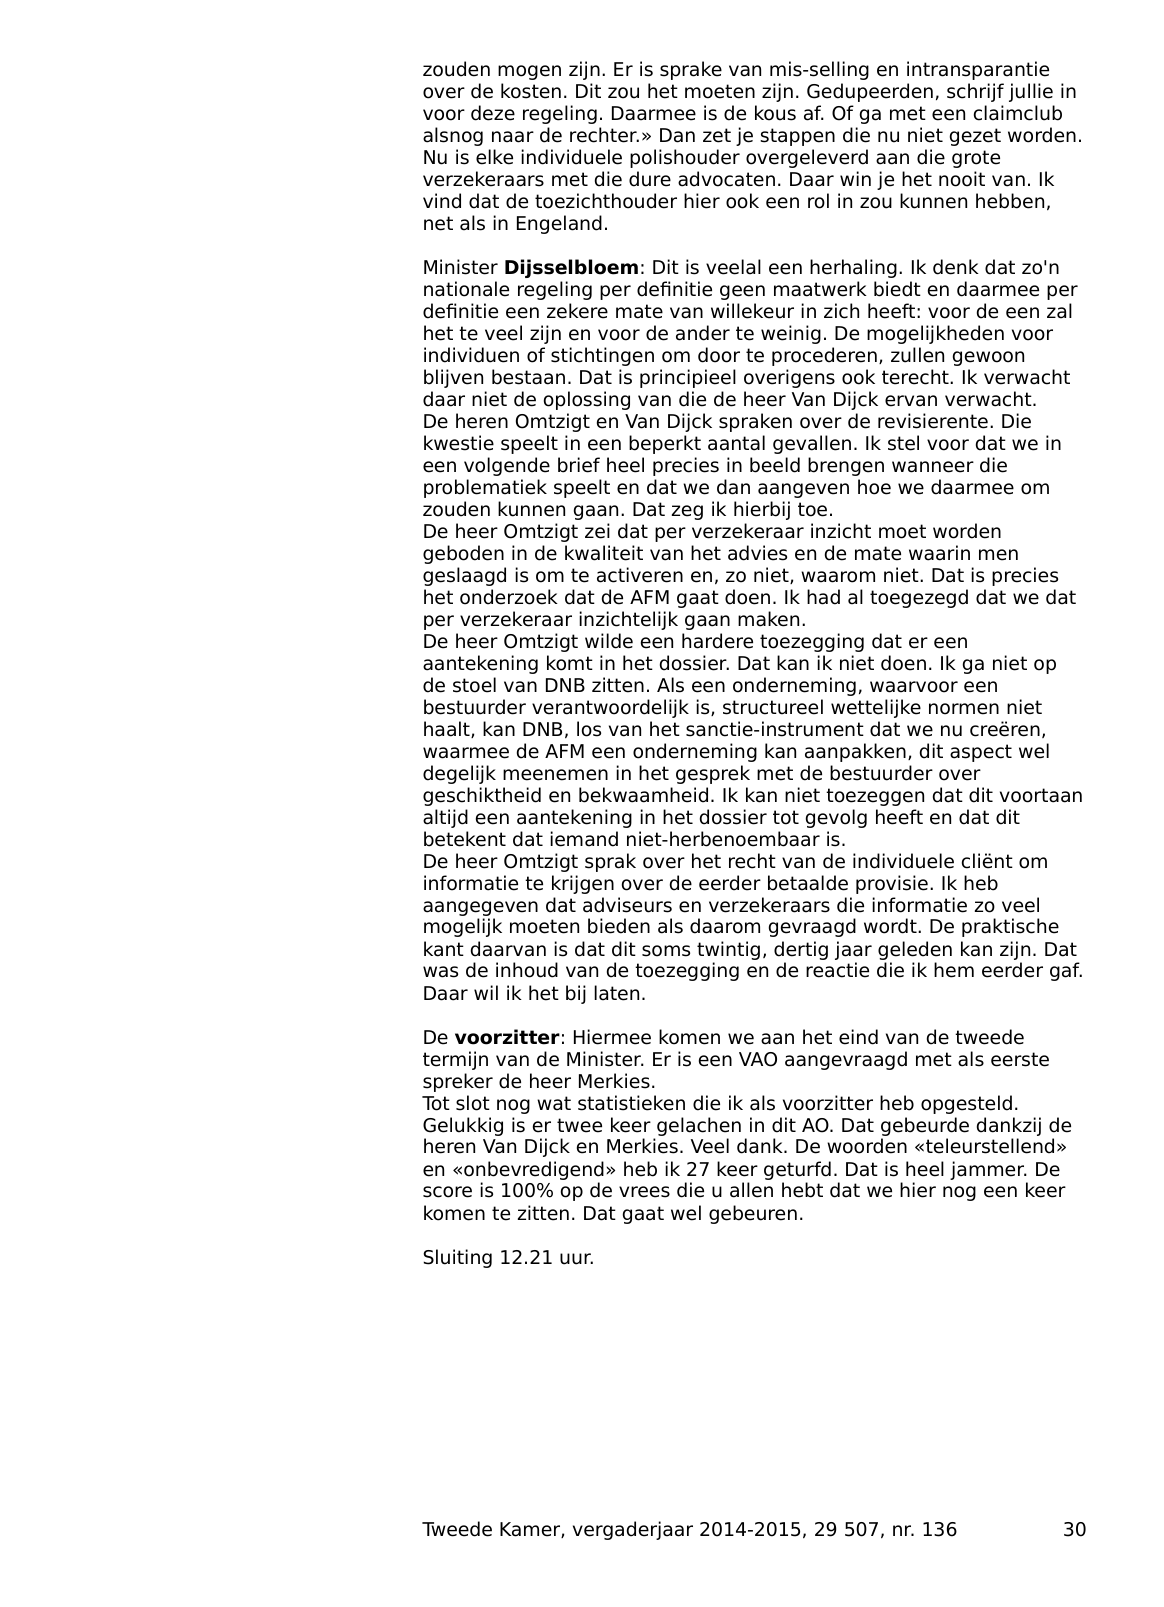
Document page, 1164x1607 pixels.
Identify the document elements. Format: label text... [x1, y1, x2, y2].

text De heren Omtzigt en Van Dijck spraken over de revisierente. Die kwestie speelt in een beperkt aantal gevallen. Ik stel voor dat we in een volgende brief heel precies in beeld brengen wanneer die problematiek speelt en dat we dan aangeven hoe we daarmee om zouden kunnen gaan. Dat zeg ik hierbij toe. [422, 411, 1087, 521]
text Tot slot nog wat statistieken die ik als voorzitter heb opgesteld. Gelukkig is er twee keer gelachen in dit AO. Dat gebeurde dankzij de heren Van Dijck en Merkies. Veel dank. De woorden «teleurstellend» en «onbevredigend» heb ik 27 keer geturfd. Dat is heel jammer. De score is 100% op de vrees die u allen hebt dat we hier nog een keer komen te zitten. Dat gaat wel gebeuren. [422, 1092, 1087, 1224]
text De heer Omtzigt sprak over het recht van de individuele cliënt om informatie te krijgen over de eerder betaalde provisie. Ik heb aangegeven dat adviseurs en verzekeraars die informatie zo veel mogelijk moeten bieden als daarom gevraagd wordt. De praktische kant daarvan is dat dit soms twintig, dertig jaar geleden kan zijn. Dat was de inhoud van de toezegging en de reactie die ik hem eerder gaf. Daar wil ik het bij laten. [422, 851, 1087, 1004]
text De voorzitter: Hiermee komen we aan het eind van de tweede termijn van de Minister. Er is een VAO aangevraagd met als eerste spreker de heer Merkies. [422, 1027, 1087, 1092]
text zouden mogen zijn. Er is sprake van mis-selling en intransparantie over de kosten. Dit zou het moeten zijn. Gedupeerden, schrijf jullie in voor deze regeling. Daarmee is de kous af. Of ga met een claimclub alsnog naar de rechter.» Dan zet je stappen die nu niet gezet worden. Nu is elke individuele polishouder overgeleverd aan die grote verzekeraars met die dure advocaten. Daar win je het nooit van. Ik vind dat de toezichthouder hier ook een rol in zou kunnen hebben, net als in Engeland. [422, 59, 1087, 235]
text De heer Omtzigt wilde een hardere toezegging dat er een aantekening komt in het dossier. Dat kan ik niet doen. Ik ga niet op de stoel van DNB zitten. Als een onderneming, waarvoor een bestuurder verantwoordelijk is, structureel wettelijke normen niet haalt, kan DNB, los van het sanctie-instrument dat we nu creëren, waarmee de AFM een onderneming kan aanpakken, dit aspect wel degelijk meenemen in het gesprek met de bestuurder over geschiktheid en bekwaamheid. Ik kan niet toezeggen dat dit voortaan altijd een aantekening in het dossier tot gevolg heeft en dat dit betekent dat iemand niet-herbenoembaar is. [422, 631, 1087, 851]
text Sluiting 12.21 uur. [422, 1247, 1087, 1268]
text Minister Dijsselbloem: Dit is veelal een herhaling. Ik denk dat zo'n nationale regeling per definitie geen maatwerk biedt en daarmee per definitie een zekere mate van willekeur in zich heeft: voor de een zal het te veel zijn en voor de ander te weinig. De mogelijkheden voor individuen of stichtingen om door te procederen, zullen gewoon blijven bestaan. Dat is principieel overigens ook terecht. Ik verwacht daar niet de oplossing van die de heer Van Dijck ervan verwacht. [422, 257, 1087, 411]
text De heer Omtzigt zei dat per verzekeraar inzicht moet worden geboden in de kwaliteit van het advies en de mate waarin men geslaagd is om te activeren en, zo niet, waarom niet. Dat is precies het onderzoek dat de AFM gaat doen. Ik had al toegezegd dat we dat per verzekeraar inzichtelijk gaan maken. [422, 521, 1087, 631]
